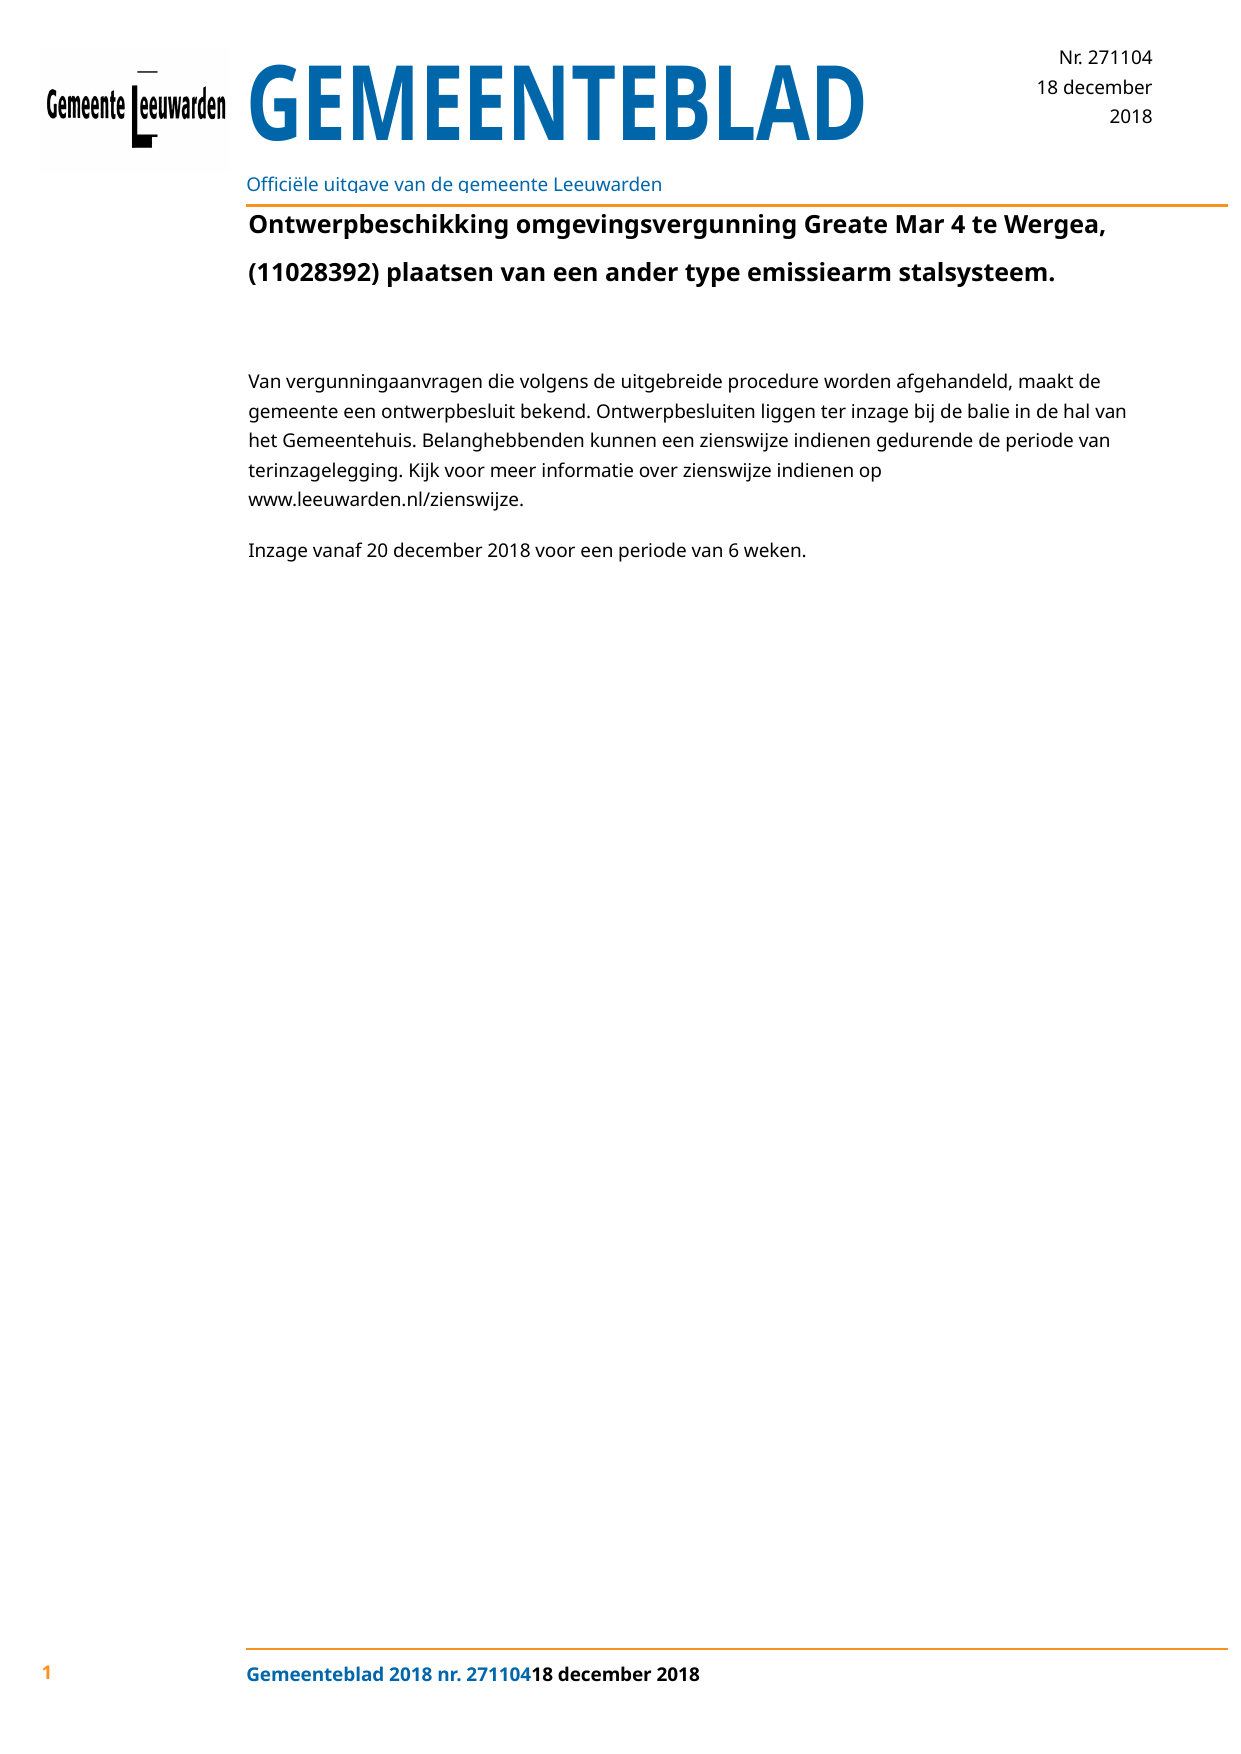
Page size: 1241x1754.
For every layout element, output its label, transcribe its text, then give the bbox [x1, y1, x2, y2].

text Inzage vanaf 20 december 2018 voor een periode van 6 weken. [248, 537, 1152, 563]
picture [41, 47, 231, 172]
text Van vergunningaanvragen die volgens de uitgebreide procedure worden afgehandeld, maakt de gemeente een ontwerpbesluit bekend. Ontwerpbesluiten liggen ter inzage bij de balie in de hal van het Gemeentehuis. Belanghebbenden kunnen een zienswijze indienen gedurende de periode van terinzagelegging. Kijk voor meer informatie over zienswijze indienen op www.leeuwarden.nl/zienswijze. [248, 368, 1152, 512]
text Ontwerpbeschikking omgevingsvergunning Greate Mar 4 te Wergea, (11028392) plaatsen van een ander type emissiearm stalsysteem. [248, 207, 1152, 288]
